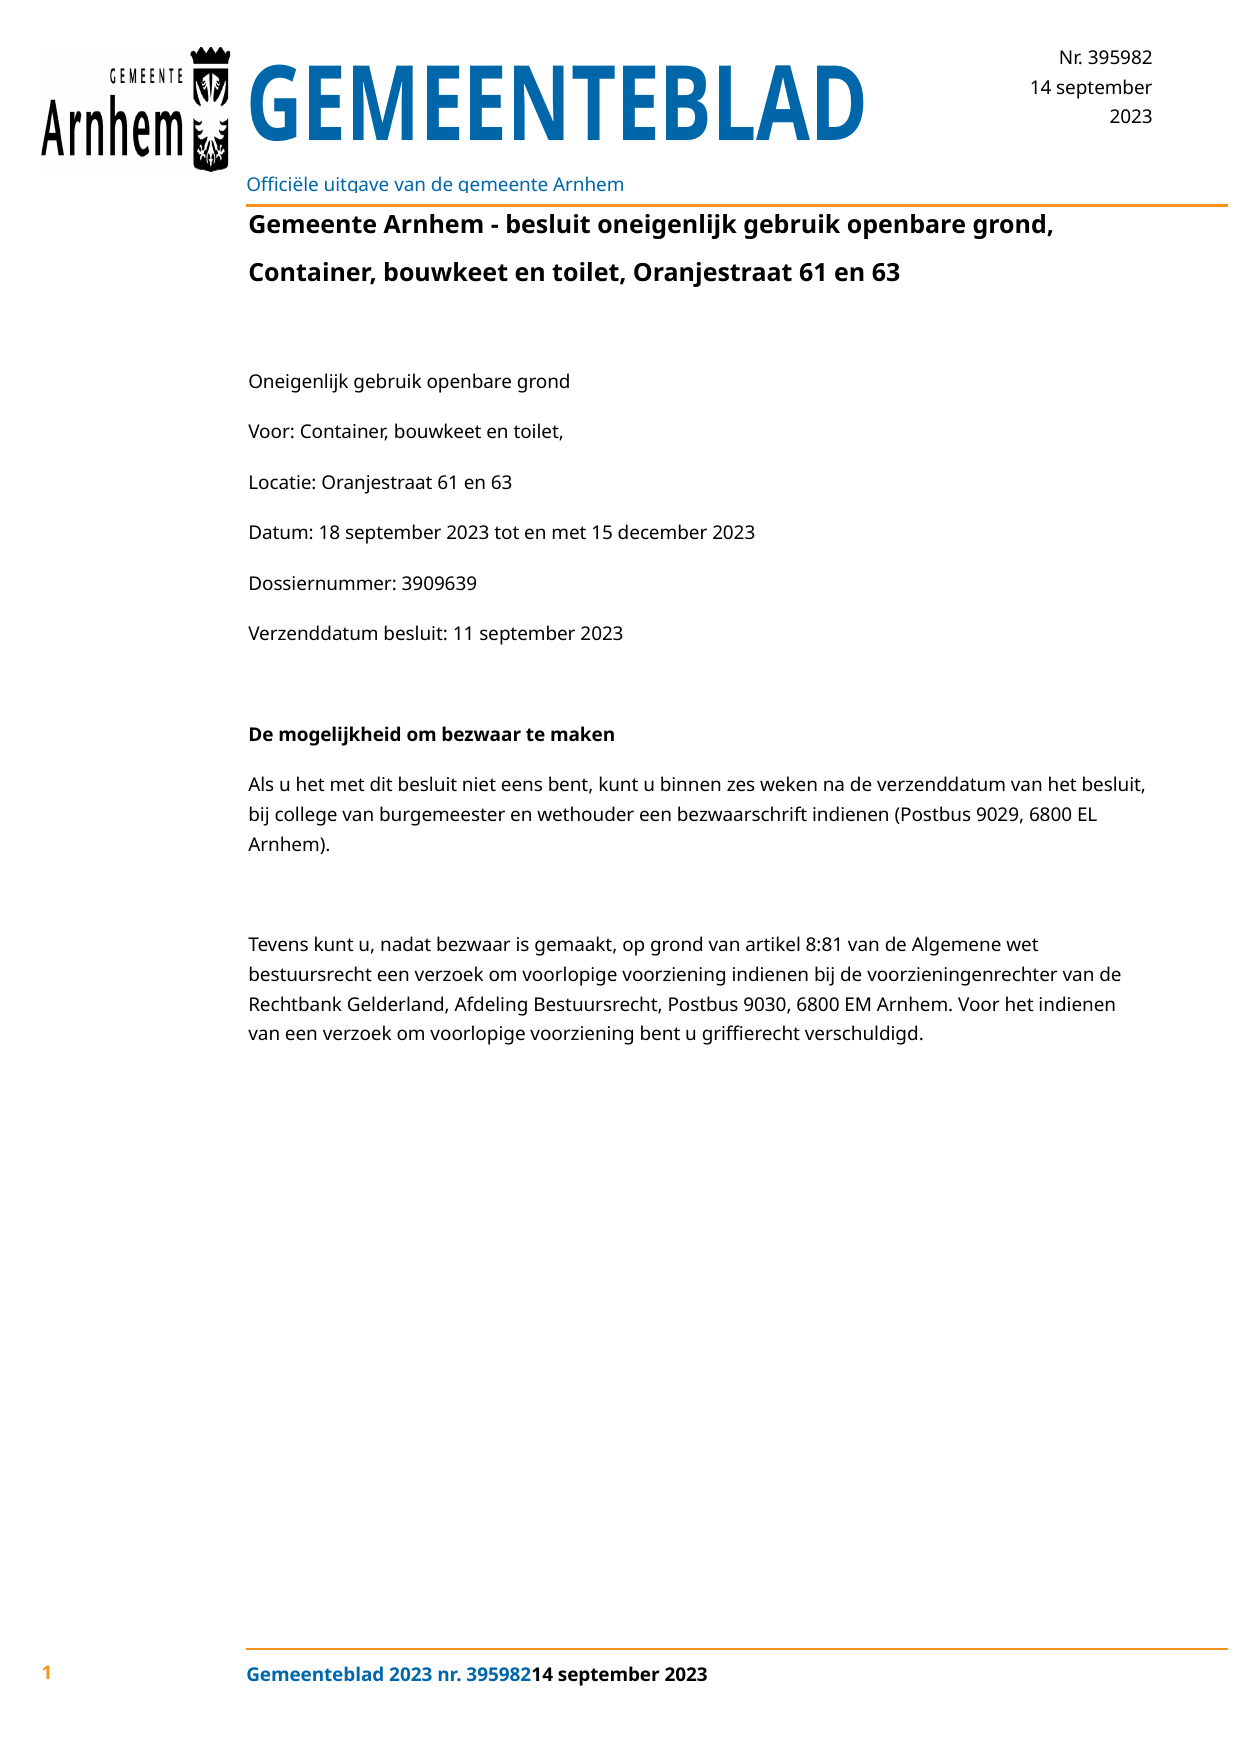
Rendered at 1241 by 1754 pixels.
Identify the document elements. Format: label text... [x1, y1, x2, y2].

text Gemeente Arnhem - besluit oneigenlijk gebruik openbare grond, Container, bouwkeet en toilet, Oranjestraat 61 en 63 [248, 207, 1152, 288]
text De mogelijkheid om bezwaar te maken [248, 721, 1152, 747]
text Dossiernummer: 3909639 [248, 570, 1152, 596]
text Voor: Container, bouwkeet en toilet, [248, 419, 1152, 444]
text Datum: 18 september 2023 tot en met 15 december 2023 [248, 519, 1152, 545]
text Locatie: Oranjestraat 61 en 63 [248, 469, 1152, 495]
text Tevens kunt u, nadat bezwaar is gemaakt, op grond van artikel 8:81 van de Algemene wet bestuursrecht een verzoek om voorlopige voorziening indienen bij de voorzieningenrechter van de Rechtbank Gelderland, Afdeling Bestuursrecht, Postbus 9030, 6800 EM Arnhem. Voor het indienen van een verzoek om voorlopige voorziening bent u griffierecht verschuldigd. [248, 932, 1152, 1046]
text Verzenddatum besluit: 11 september 2023 [248, 620, 1152, 646]
picture [41, 47, 231, 172]
text Oneigenlijk gebruik openbare grond [248, 368, 1152, 394]
text Als u het met dit besluit niet eens bent, kunt u binnen zes weken na de verzenddatum van het besluit, bij college van burgemeester en wethouder een bezwaarschrift indienen (Postbus 9029, 6800 EL Arnhem). [248, 772, 1152, 857]
